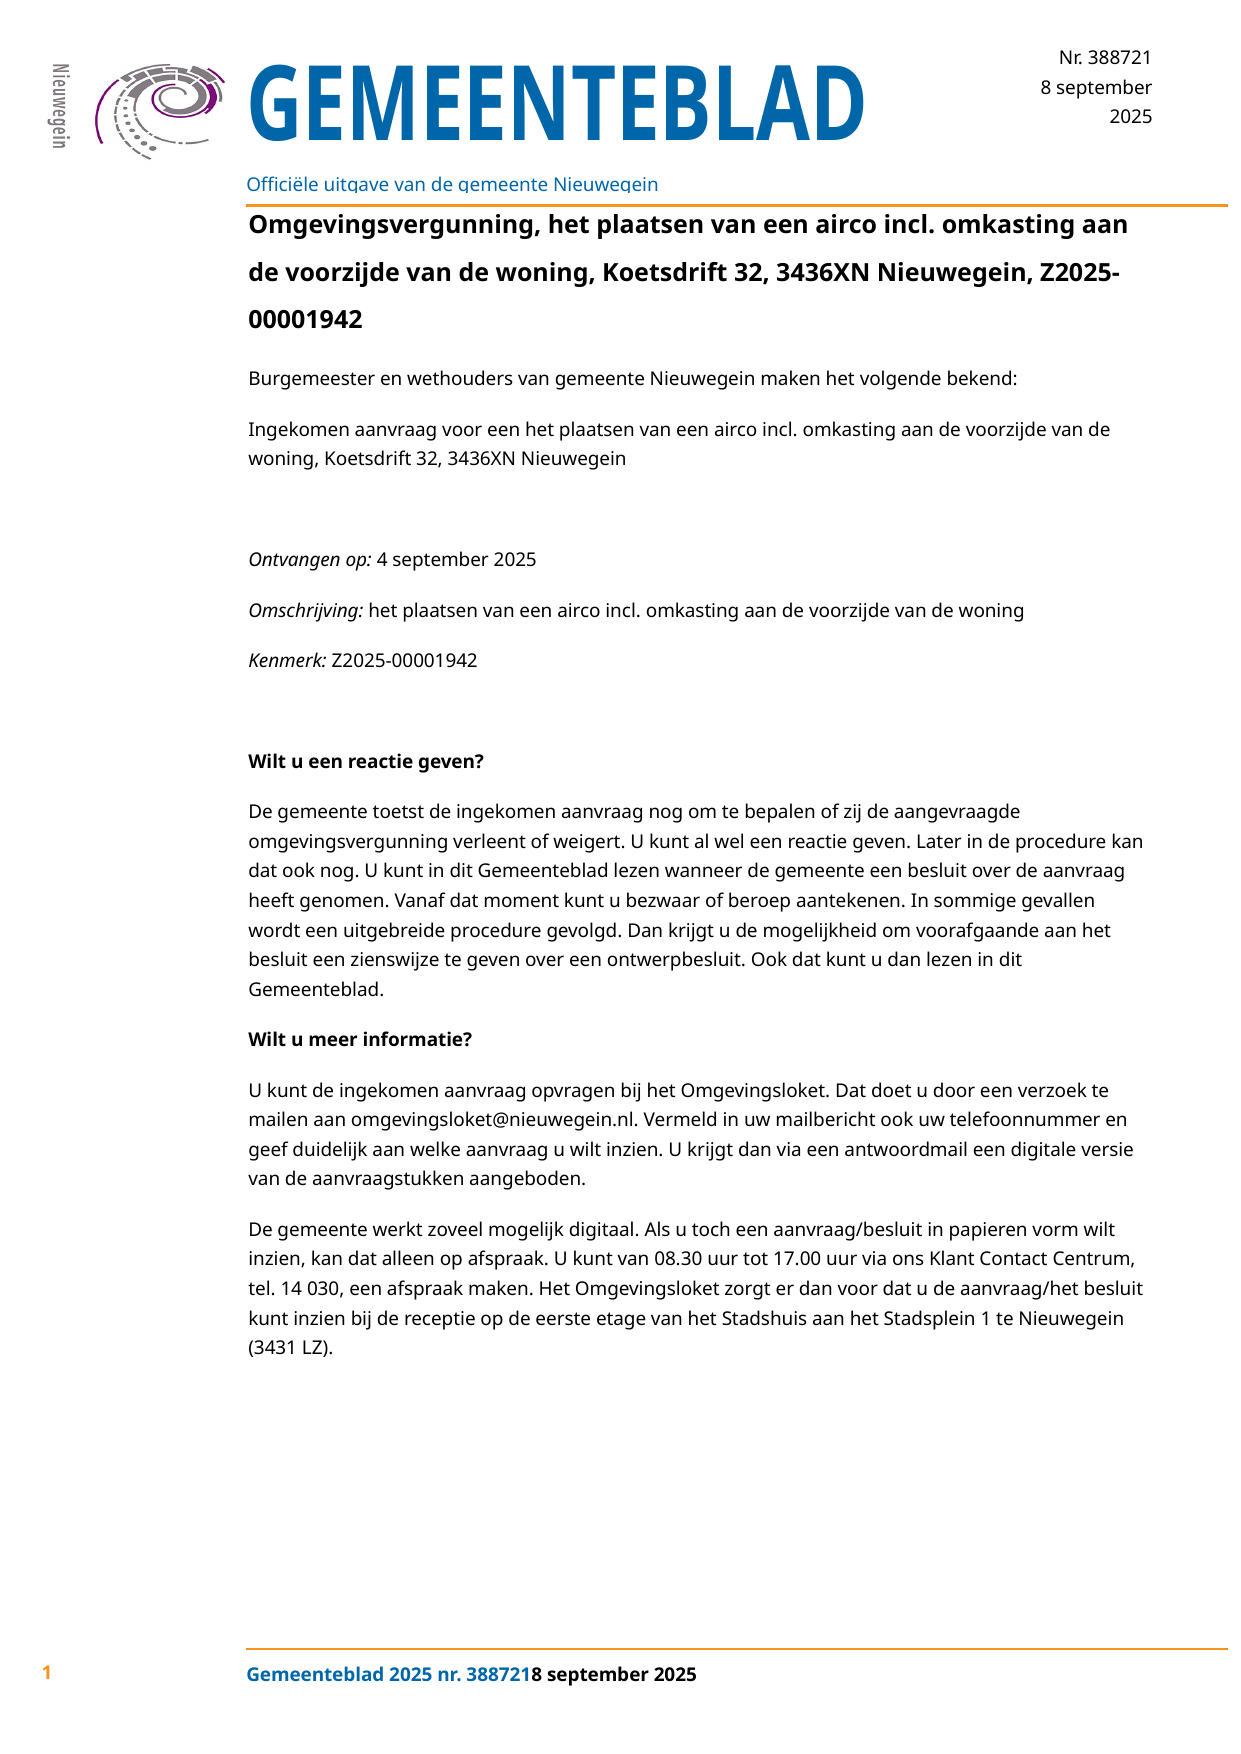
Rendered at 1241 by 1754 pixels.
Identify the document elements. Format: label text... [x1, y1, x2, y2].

text Wilt u een reactie geven? [248, 748, 1152, 774]
text Omschrijving: het plaatsen van een airco incl. omkasting aan de voorzijde van de woning [248, 597, 1152, 622]
text De gemeente werkt zoveel mogelijk digitaal. Als u toch een aanvraag/besluit in papieren vorm wilt inzien, kan dat alleen op afspraak. U kunt van 08.30 uur tot 17.00 uur via ons Klant Contact Centrum, tel. 14 030, een afspraak maken. Het Omgevingsloket zorgt er dan voor dat u de aanvraag/het besluit kunt inzien bij de receptie op de eerste etage van het Stadshuis aan het Stadsplein 1 te Nieuwegein (3431 LZ). [248, 1216, 1152, 1360]
text U kunt de ingekomen aanvraag opvragen bij het Omgevingsloket. Dat doet u door een verzoek te mailen aan omgevingsloket@nieuwegein.nl. Vermeld in uw mailbericht ook uw telefoonnummer en geef duidelijk aan welke aanvraag u wilt inzien. U krijgt dan via een antwoordmail een digitale versie van de aanvraagstukken aangeboden. [248, 1077, 1152, 1191]
text Ingekomen aanvraag voor een het plaatsen van een airco incl. omkasting aan de voorzijde van de woning, Koetsdrift 32, 3436XN Nieuwegein [248, 416, 1152, 471]
text Kenmerk: Z2025-00001942 [248, 647, 1152, 673]
picture [41, 47, 231, 172]
text De gemeente toetst de ingekomen aanvraag nog om te bepalen of zij de aangevraagde omgevingsvergunning verleent of weigert. U kunt al wel een reactie geven. Later in de procedure kan dat ook nog. U kunt in dit Gemeenteblad lezen wanneer de gemeente een besluit over de aanvraag heeft genomen. Vanaf dat moment kunt u bezwaar of beroep aantekenen. In sommige gevallen wordt een uitgebreide procedure gevolgd. Dan krijgt u de mogelijkheid om voorafgaande aan het besluit een zienswijze te geven over een ontwerpbesluit. Ook dat kunt u dan lezen in dit Gemeenteblad. [248, 798, 1152, 1002]
text Burgemeester en wethouders van gemeente Nieuwegein maken het volgende bekend: [248, 366, 1152, 391]
text Omgevingsvergunning, het plaatsen van een airco incl. omkasting aan de voorzijde van de woning, Koetsdrift 32, 3436XN Nieuwegein, Z2025-00001942 [248, 207, 1152, 336]
text Wilt u meer informatie? [248, 1026, 1152, 1052]
text Ontvangen op: 4 september 2025 [248, 546, 1152, 572]
